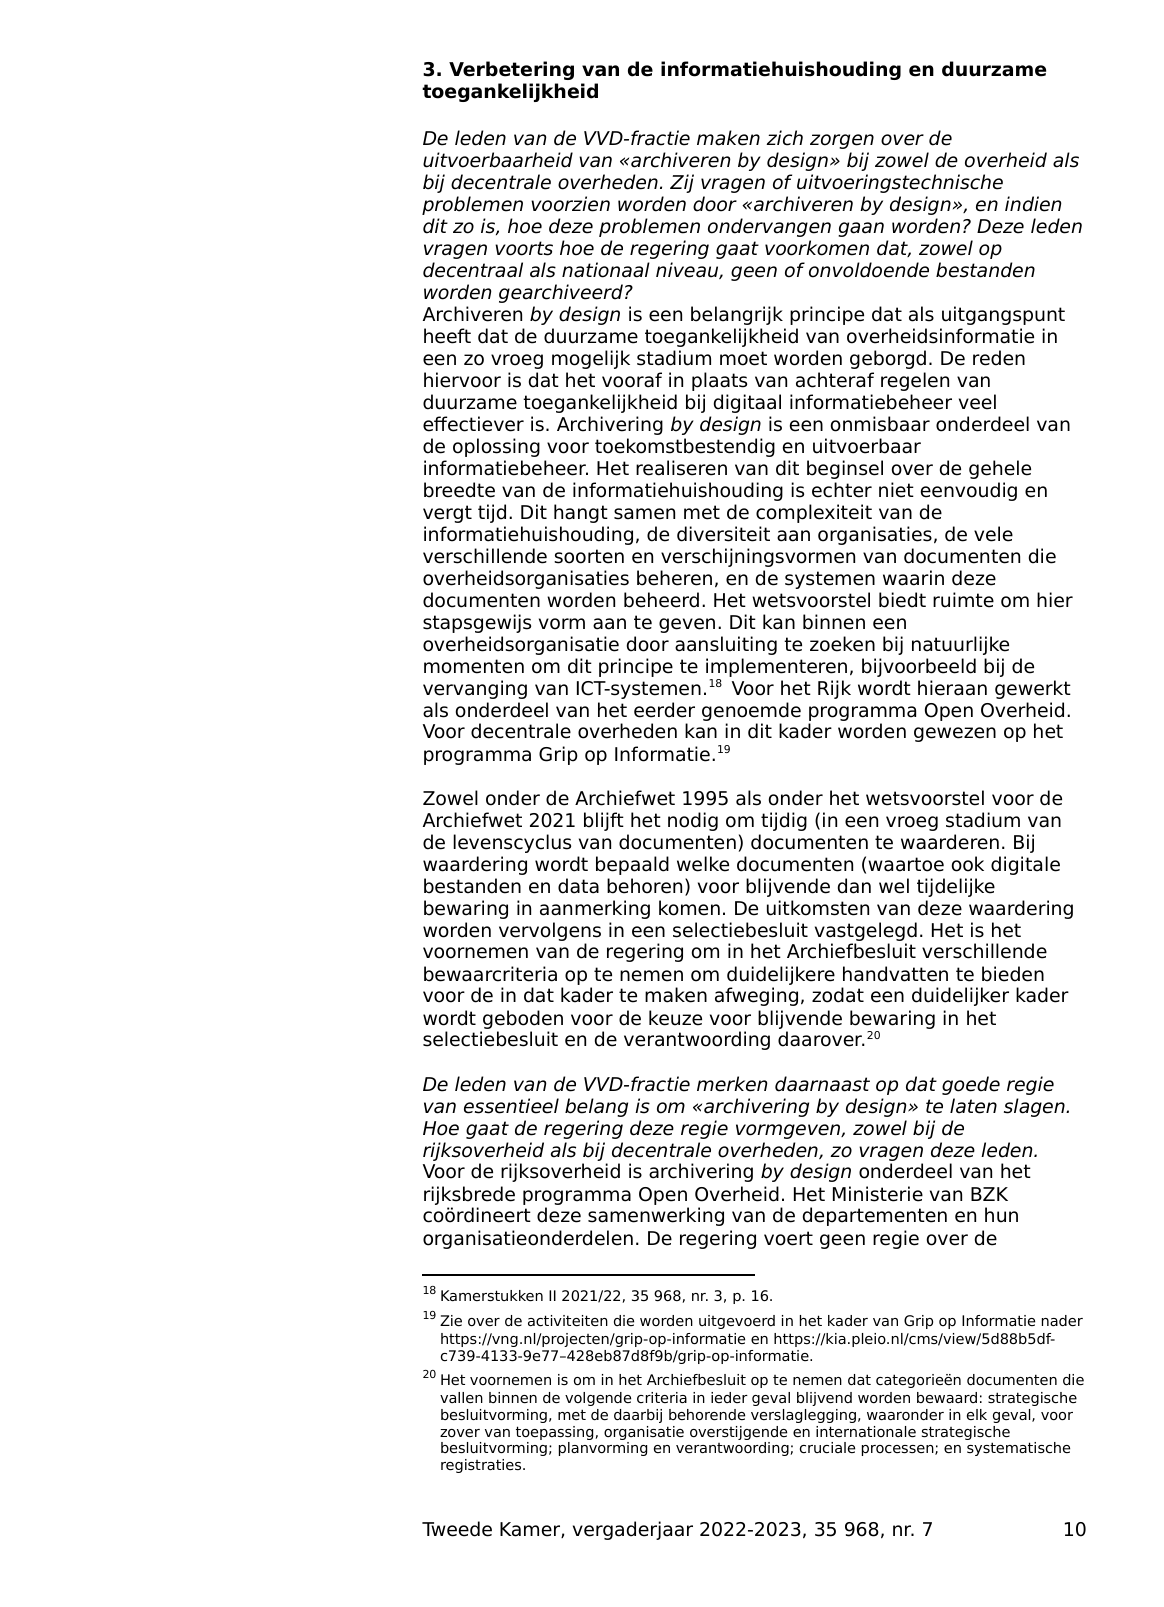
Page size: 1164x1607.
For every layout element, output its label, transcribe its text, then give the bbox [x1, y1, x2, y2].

text Voor de rijksoverheid is archivering by design onderdeel van het rijksbrede programma Open Overheid. Het Ministerie van BZK coördineert deze samenwerking van de departementen en hun organisatieonderdelen. De regering voert geen regie over de [422, 1161, 1087, 1249]
text De leden van de VVD-fractie maken zich zorgen over de uitvoerbaarheid van «archiveren by design» bij zowel de overheid als bij decentrale overheden. Zij vragen of uitvoeringstechnische problemen voorzien worden door «archiveren by design», en indien dit zo is, hoe deze problemen ondervangen gaan worden? Deze leden vragen voorts hoe de regering gaat voorkomen dat, zowel op decentraal als nationaal niveau, geen of onvoldoende bestanden worden gearchiveerd? [422, 128, 1087, 304]
text Zowel onder de Archiefwet 1995 als onder het wetsvoorstel voor de Archiefwet 2021 blijft het nodig om tijdig (in een vroeg stadium van de levenscyclus van documenten) documenten te waarderen. Bij waardering wordt bepaald welke documenten (waartoe ook digitale bestanden en data behoren) voor blijvende dan wel tijdelijke bewaring in aanmerking komen. De uitkomsten van deze waardering worden vervolgens in een selectiebesluit vastgelegd. Het is het voornemen van de regering om in het Archiefbesluit verschillende bewaarcriteria op te nemen om duidelijkere handvatten te bieden voor de in dat kader te maken afweging, zodat een duidelijker kader wordt geboden voor de keuze voor blijvende bewaring in het selectiebesluit en de verantwoording daarover. [422, 788, 1087, 1051]
text Zie over de activiteiten die worden uitgevoerd in het kader van Grip op Informatie nader https://vng.nl/projecten/grip-op-informatie en https://kia.pleio.nl/cms/view/5d88b5df-c739-4133-9e77–428eb87d8f9b/grip-op-informatie. [422, 1309, 1087, 1365]
text Archiveren by design is een belangrijk principe dat als uitgangspunt heeft dat de duurzame toegankelijkheid van overheidsinformatie in een zo vroeg mogelijk stadium moet worden geborgd. De reden hiervoor is dat het vooraf in plaats van achteraf regelen van duurzame toegankelijkheid bij digitaal informatiebeheer veel effectiever is. Archivering by design is een onmisbaar onderdeel van de oplossing voor toekomstbestendig en uitvoerbaar informatiebeheer. Het realiseren van dit beginsel over de gehele breedte van de informatiehuishouding is echter niet eenvoudig en vergt tijd. Dit hangt samen met de complexiteit van de informatiehuishouding, de diversiteit aan organisaties, de vele verschillende soorten en verschijningsvormen van documenten die overheidsorganisaties beheren, en de systemen waarin deze documenten worden beheerd. Het wetsvoorstel biedt ruimte om hier stapsgewijs vorm aan te geven. Dit kan binnen een overheidsorganisatie door aansluiting te zoeken bij natuurlijke momenten om dit principe te implementeren, bijvoorbeeld bij de vervanging van ICT-systemen. Voor het Rijk wordt hieraan gewerkt als onderdeel van het eerder genoemde programma Open Overheid. Voor decentrale overheden kan in dit kader worden gewezen op het programma Grip op Informatie. [422, 304, 1087, 765]
subtitle 3. Verbetering van de informatiehuishouding en duurzame toegankelijkheid [422, 59, 1087, 103]
text Het voornemen is om in het Archiefbesluit op te nemen dat categorieën documenten die vallen binnen de volgende criteria in ieder geval blijvend worden bewaard: strategische besluitvorming, met de daarbij behorende verslaglegging, waaronder in elk geval, voor zover van toepassing, organisatie overstijgende en internationale strategische besluitvorming; planvorming en verantwoording; cruciale processen; en systematische registraties. [422, 1368, 1087, 1474]
text Kamerstukken II 2021/22, 35 968, nr. 3, p. 16. [422, 1284, 1087, 1306]
text De leden van de VVD-fractie merken daarnaast op dat goede regie van essentieel belang is om «archivering by design» te laten slagen. Hoe gaat de regering deze regie vormgeven, zowel bij de rijksoverheid als bij decentrale overheden, zo vragen deze leden. [422, 1073, 1087, 1161]
